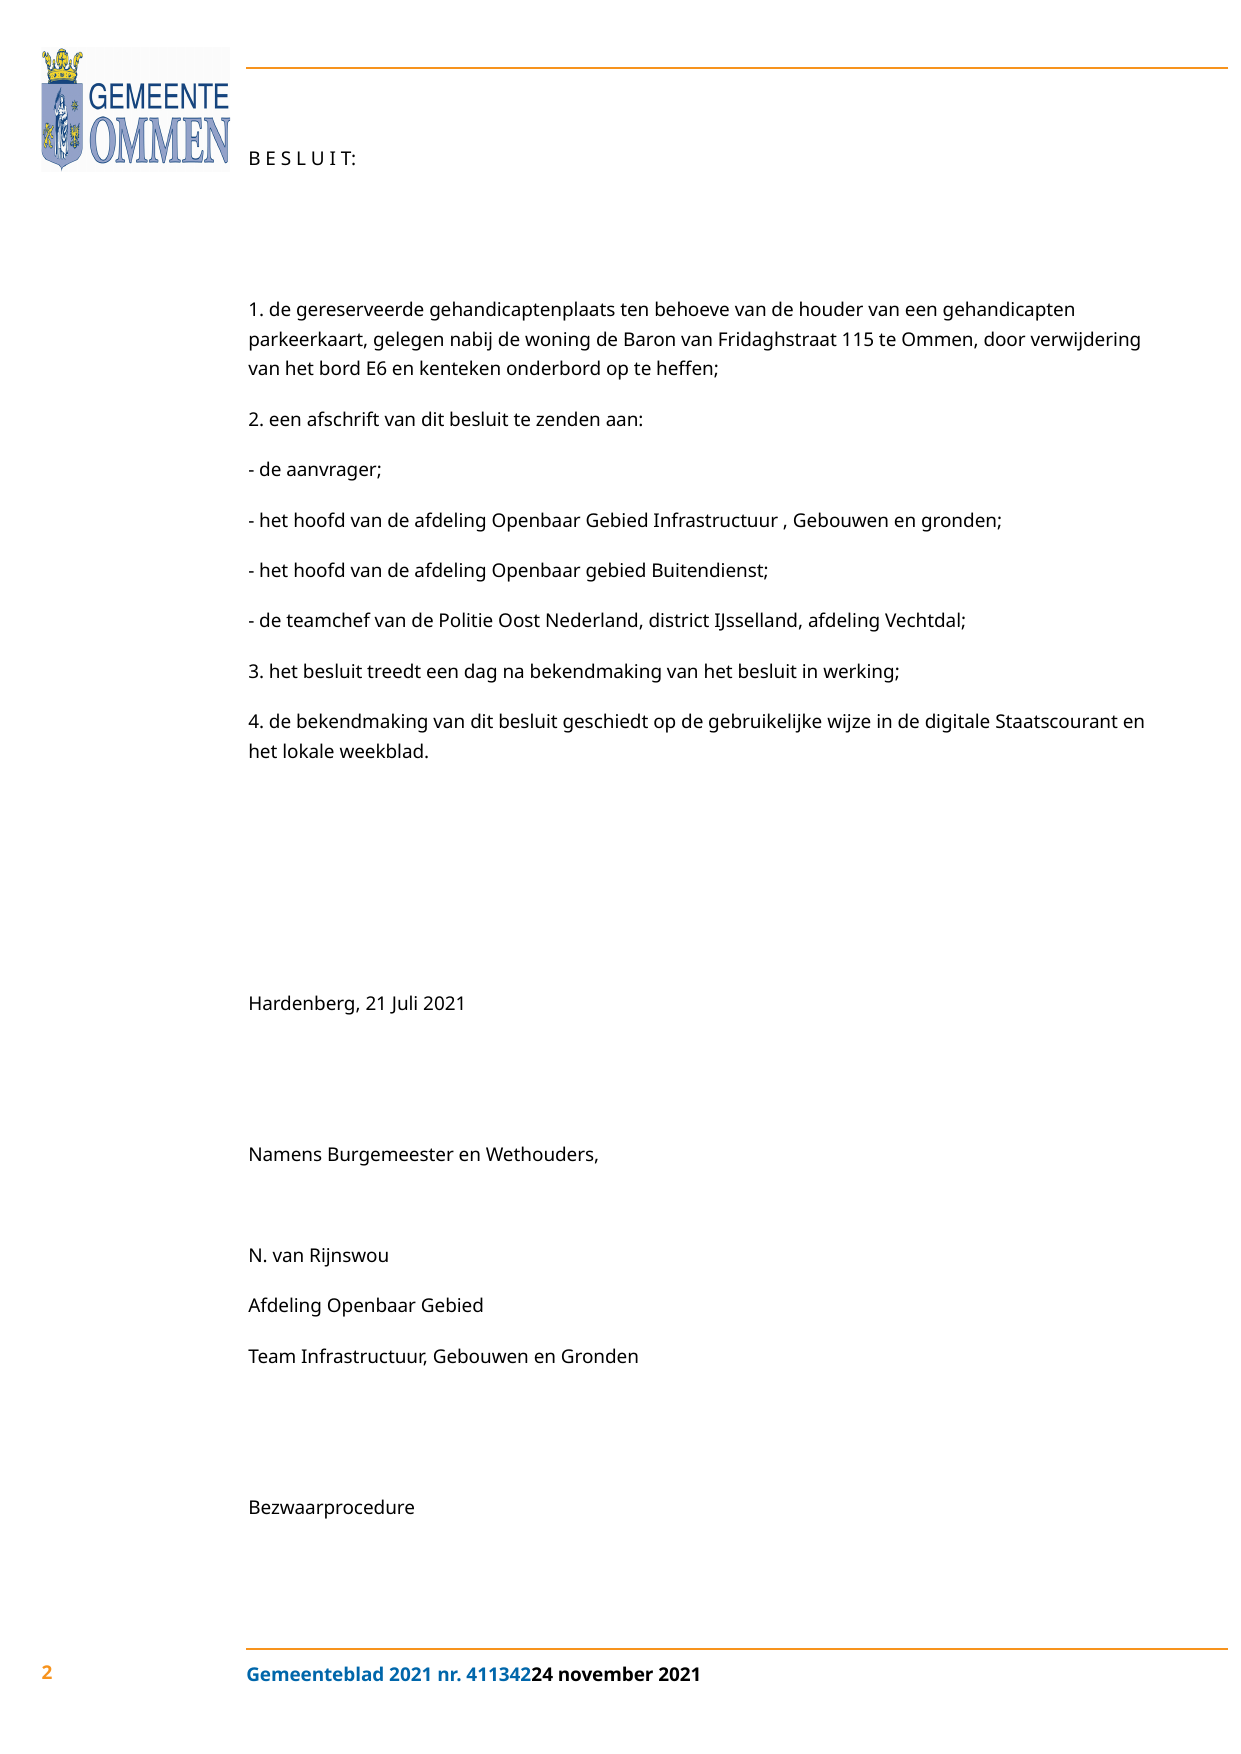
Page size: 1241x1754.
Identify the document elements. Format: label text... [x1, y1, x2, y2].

text Bezwaarprocedure [248, 1494, 1152, 1520]
text Namens Burgemeester en Wethouders, [248, 1141, 1152, 1167]
text - de teamchef van de Politie Oost Nederland, district IJsselland, afdeling Vechtdal; [248, 608, 1152, 633]
picture [41, 47, 231, 172]
text - de aanvrager; [248, 456, 1152, 482]
text B E S L U I T: [248, 145, 1152, 171]
text Afdeling Openbaar Gebied [248, 1293, 1152, 1318]
text 4. de bekendmaking van dit besluit geschiedt op de gebruikelijke wijze in de digitale Staatscourant en het lokale weekblad. [248, 708, 1152, 764]
text Hardenberg, 21 Juli 2021 [248, 990, 1152, 1016]
text 1. de gereserveerde gehandicaptenplaats ten behoeve van de houder van een gehandicapten parkeerkaart, gelegen nabij de woning de Baron van Fridaghstraat 115 te Ommen, door verwijdering van het bord E6 en kenteken onderbord op te heffen; [248, 296, 1152, 381]
text - het hoofd van de afdeling Openbaar Gebied Infrastructuur , Gebouwen en gronden; [248, 507, 1152, 533]
text 2. een afschrift van dit besluit te zenden aan: [248, 406, 1152, 432]
text Team Infrastructuur, Gebouwen en Gronden [248, 1343, 1152, 1369]
text - het hoofd van de afdeling Openbaar gebied Buitendienst; [248, 557, 1152, 583]
text 3. het besluit treedt een dag na bekendmaking van het besluit in werking; [248, 658, 1152, 684]
text N. van Rijnswou [248, 1242, 1152, 1268]
